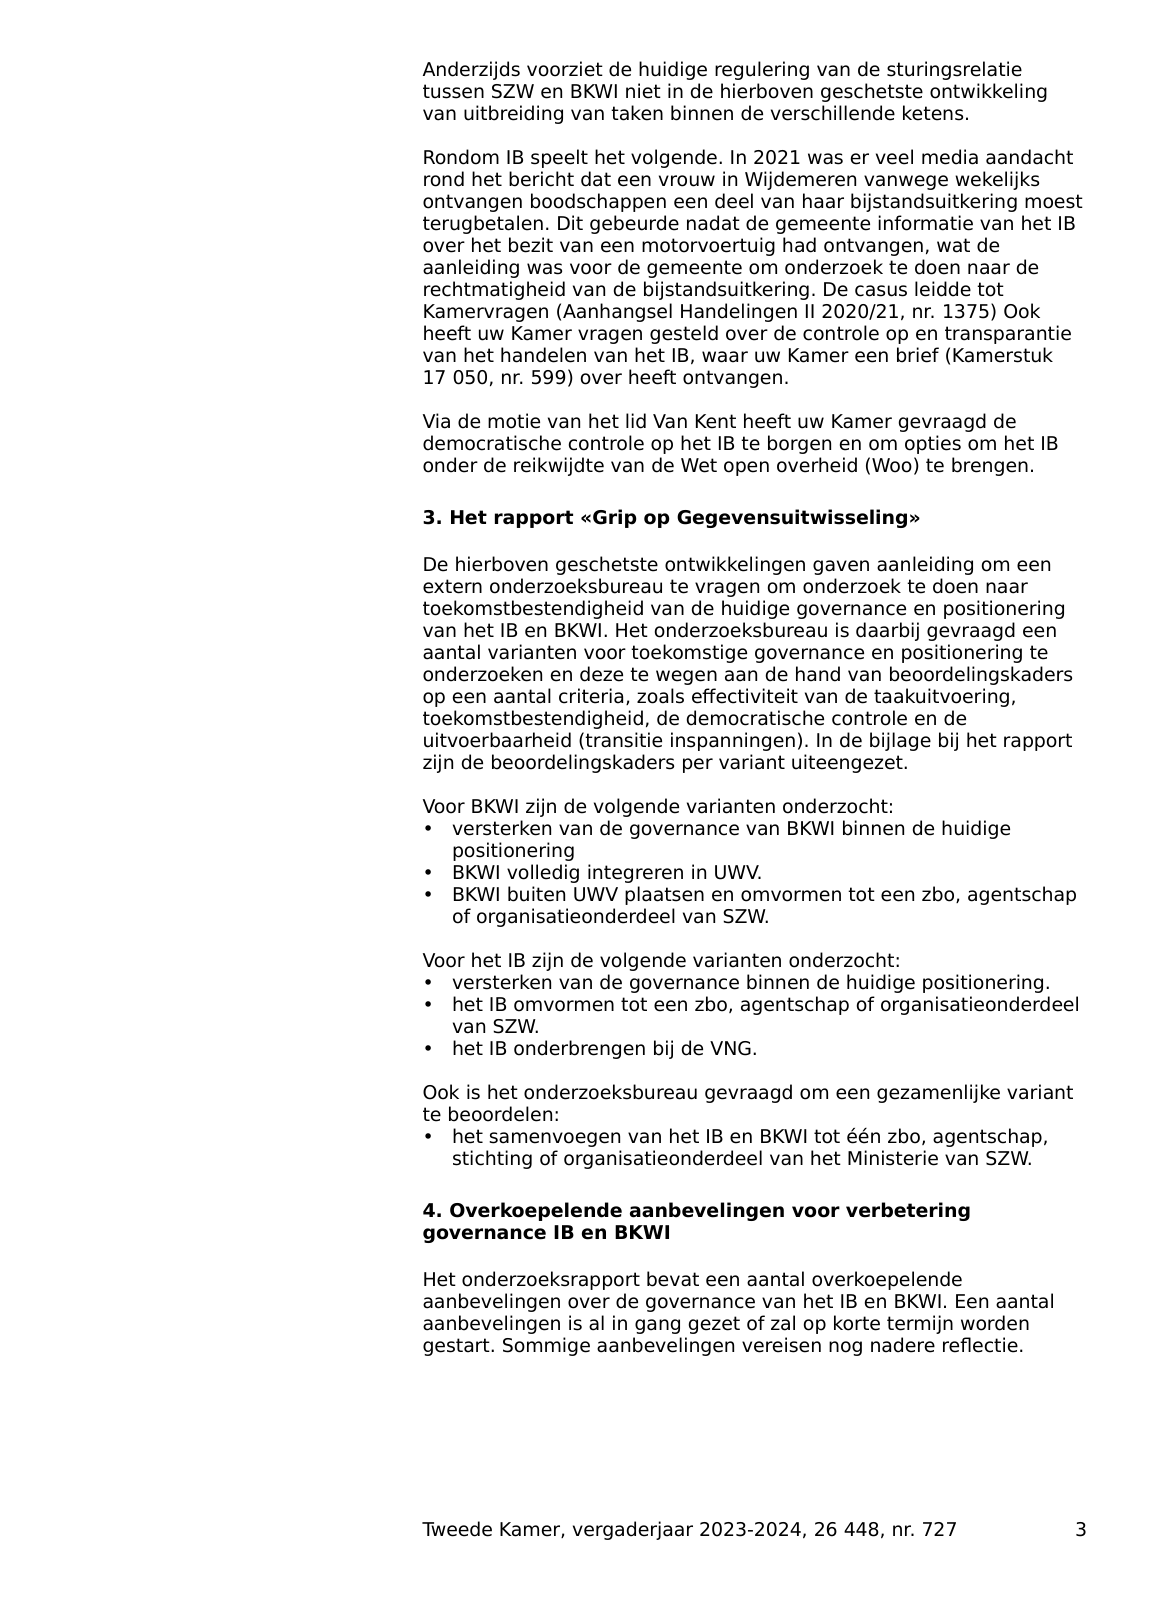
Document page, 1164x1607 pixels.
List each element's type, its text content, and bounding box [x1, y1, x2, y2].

text Het onderzoeksrapport bevat een aantal overkoepelende aanbevelingen over de governance van het IB en BKWI. Een aantal aanbevelingen is al in gang gezet of zal op korte termijn worden gestart. Sommige aanbevelingen vereisen nog nadere reflectie. [422, 1269, 1087, 1357]
text De hierboven geschetste ontwikkelingen gaven aanleiding om een extern onderzoeksbureau te vragen om onderzoek te doen naar toekomstbestendigheid van de huidige governance en positionering van het IB en BKWI. Het onderzoeksbureau is daarbij gevraagd een aantal varianten voor toekomstige governance en positionering te onderzoeken en deze te wegen aan de hand van beoordelingskaders op een aantal criteria, zoals effectiviteit van de taakuitvoering, toekomstbestendigheid, de democratische controle en de uitvoerbaarheid (transitie inspanningen). In de bijlage bij het rapport zijn de beoordelingskaders per variant uiteengezet. [422, 554, 1087, 774]
text • BKWI buiten UWV plaatsen en omvormen tot een zbo, agentschap of organisatieonderdeel van SZW. [422, 884, 1087, 928]
text • het IB omvormen tot een zbo, agentschap of organisatieonderdeel van SZW. [422, 994, 1087, 1038]
text • versterken van de governance binnen de huidige positionering. [422, 972, 1087, 994]
text • BKWI volledig integreren in UWV. [422, 862, 1087, 884]
text Voor BKWI zijn de volgende varianten onderzocht: [422, 796, 1087, 818]
text Ook is het onderzoeksbureau gevraagd om een gezamenlijke variant te beoordelen: [422, 1082, 1087, 1126]
text • versterken van de governance van BKWI binnen de huidige positionering [422, 818, 1087, 862]
text • het samenvoegen van het IB en BKWI tot één zbo, agentschap, stichting of organisatieonderdeel van het Ministerie van SZW. [422, 1126, 1087, 1170]
text Rondom IB speelt het volgende. In 2021 was er veel media aandacht rond het bericht dat een vrouw in Wijdemeren vanwege wekelijks ontvangen boodschappen een deel van haar bijstandsuitkering moest terugbetalen. Dit gebeurde nadat de gemeente informatie van het IB over het bezit van een motorvoertuig had ontvangen, wat de aanleiding was voor de gemeente om onderzoek te doen naar de rechtmatigheid van de bijstandsuitkering. De casus leidde tot Kamervragen (Aanhangsel Handelingen II 2020/21, nr. 1375) Ook heeft uw Kamer vragen gesteld over de controle op en transparantie van het handelen van het IB, waar uw Kamer een brief (Kamerstuk 17 050, nr. 599) over heeft ontvangen. [422, 147, 1087, 389]
text • het IB onderbrengen bij de VNG. [422, 1038, 1087, 1060]
subtitle 3. Het rapport «Grip op Gegevensuitwisseling» [422, 507, 1087, 529]
text Anderzijds voorziet de huidige regulering van de sturingsrelatie tussen SZW en BKWI niet in de hierboven geschetste ontwikkeling van uitbreiding van taken binnen de verschillende ketens. [422, 59, 1087, 125]
subtitle 4. Overkoepelende aanbevelingen voor verbetering governance IB en BKWI [422, 1200, 1087, 1244]
text Via de motie van het lid Van Kent heeft uw Kamer gevraagd de democratische controle op het IB te borgen en om opties om het IB onder de reikwijdte van de Wet open overheid (Woo) te brengen. [422, 411, 1087, 477]
text Voor het IB zijn de volgende varianten onderzocht: [422, 950, 1087, 972]
